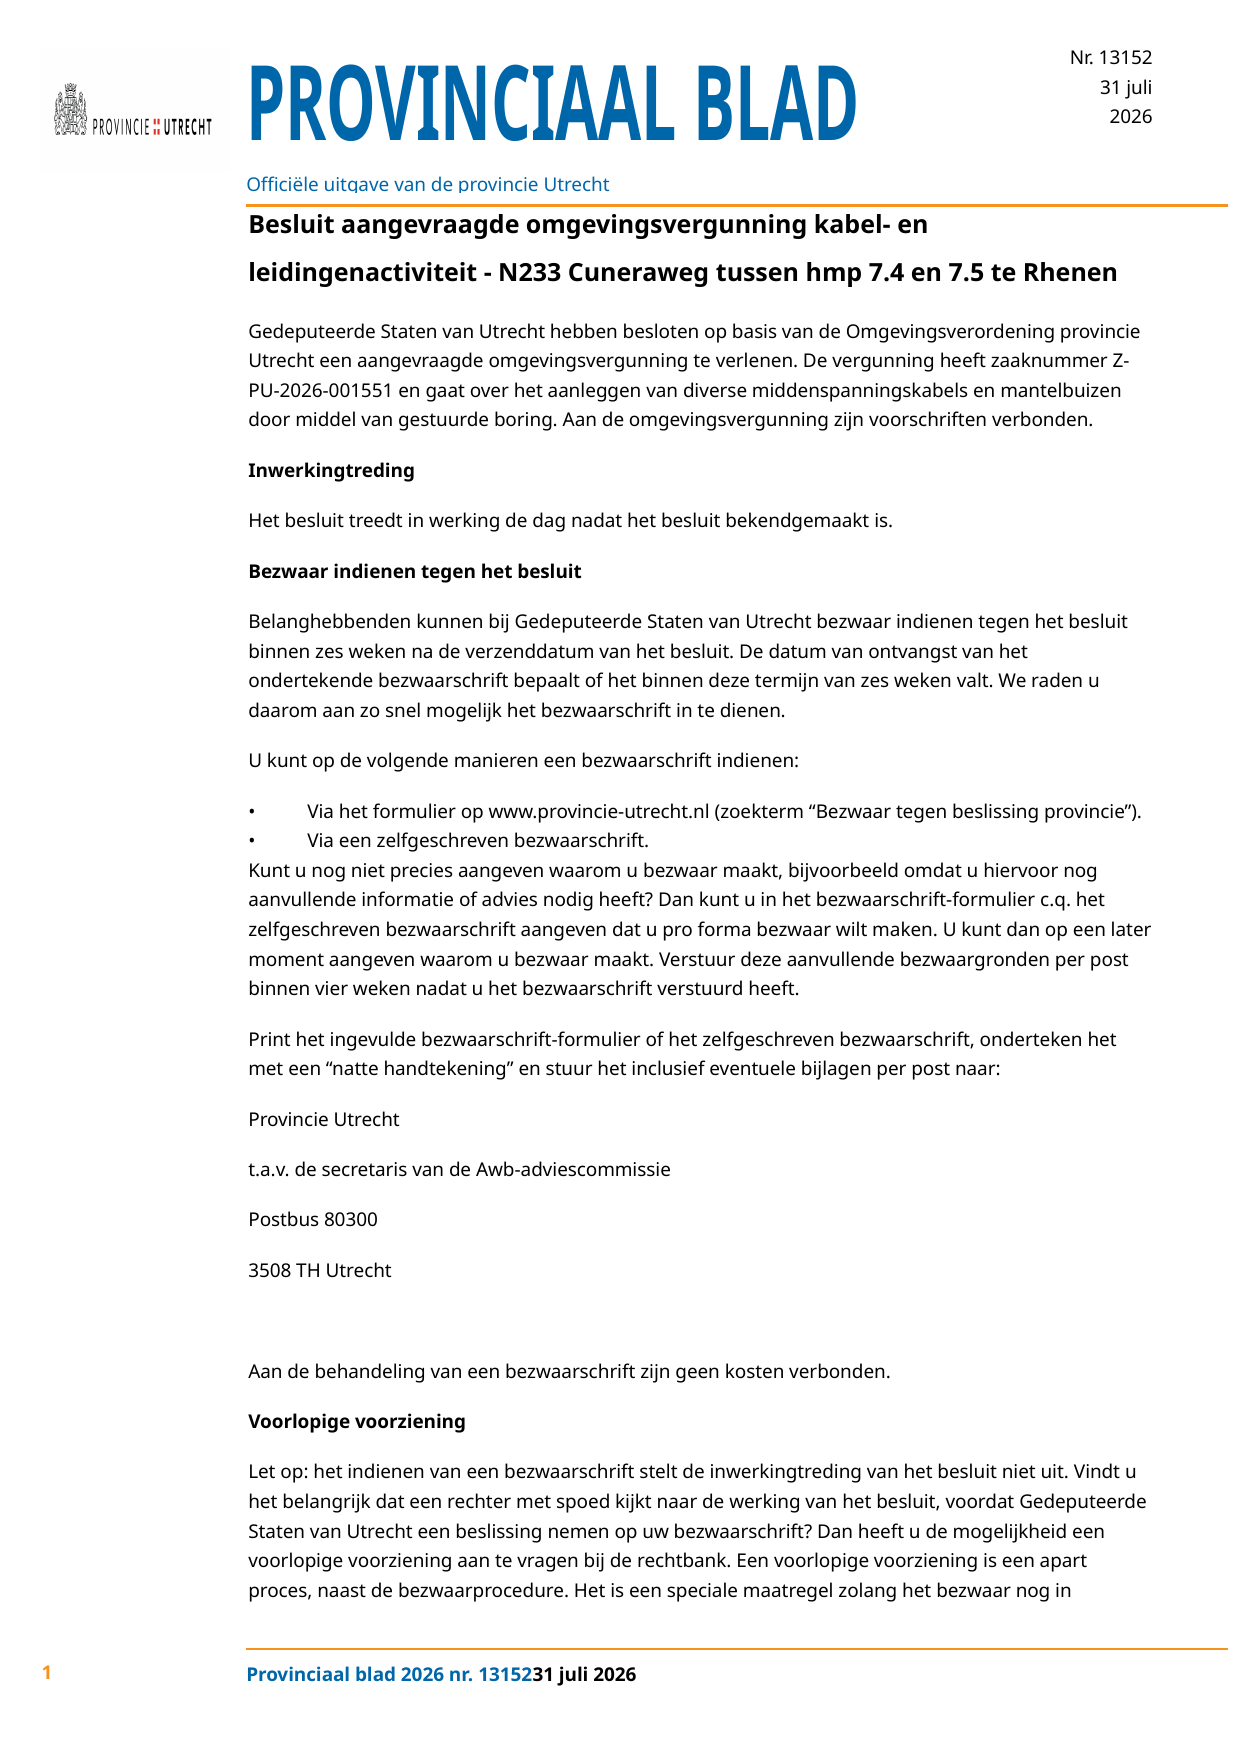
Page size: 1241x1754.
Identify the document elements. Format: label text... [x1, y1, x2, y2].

text Inwerkingtreding [248, 457, 1152, 483]
text Voorlopige voorziening [248, 1408, 1152, 1434]
text Het besluit treedt in werking de dag nadat het besluit bekendgemaakt is. [248, 507, 1152, 533]
text Aan de behandeling van een bezwaarschrift zijn geen kosten verbonden. [248, 1358, 1152, 1384]
text Kunt u nog niet precies aangeven waarom u bezwaar maakt, bijvoorbeeld omdat u hiervoor nog aanvullende informatie of advies nodig heeft? Dan kunt u in het bezwaarschrift-formulier c.q. het zelfgeschreven bezwaarschrift aangeven dat u pro forma bezwaar wilt maken. U kunt dan op een later moment aangeven waarom u bezwaar maakt. Verstuur deze aanvullende bezwaargronden per post binnen vier weken nadat u het bezwaarschrift verstuurd heeft. [248, 857, 1152, 1001]
text Postbus 80300 [248, 1207, 1152, 1232]
text Print het ingevulde bezwaarschrift-formulier of het zelfgeschreven bezwaarschrift, onderteken het met een “natte handtekening” en stuur het inclusief eventuele bijlagen per post naar: [248, 1026, 1152, 1081]
text 3508 TH Utrecht [248, 1257, 1152, 1283]
text Bezwaar indienen tegen het besluit [248, 558, 1152, 584]
text Gedeputeerde Staten van Utrecht hebben besloten op basis van de Omgevingsverordening provincie Utrecht een aangevraagde omgevingsvergunning te verlenen. De vergunning heeft zaaknummer Z-PU-2026-001551 en gaat over het aanleggen van diverse middenspanningskabels en mantelbuizen door middel van gestuurde boring. Aan de omgevingsvergunning zijn voorschriften verbonden. [248, 318, 1152, 432]
text Provincie Utrecht [248, 1106, 1152, 1132]
list Via een zelfgeschreven bezwaarschrift. [248, 827, 1152, 853]
text U kunt op de volgende manieren een bezwaarschrift indienen: [248, 747, 1152, 773]
text Besluit aangevraagde omgevingsvergunning kabel- en leidingenactiviteit - N233 Cuneraweg tussen hmp 7.4 en 7.5 te Rhenen [248, 207, 1152, 288]
picture [41, 47, 231, 172]
text Let op: het indienen van een bezwaarschrift stelt de inwerkingtreding van het besluit niet uit. Vindt u het belangrijk dat een rechter met spoed kijkt naar de werking van het besluit, voordat Gedeputeerde Staten van Utrecht een beslissing nemen op uw bezwaarschrift? Dan heeft u de mogelijkheid een voorlopige voorziening aan te vragen bij de rechtbank. Een voorlopige voorziening is een apart proces, naast de bezwaarprocedure. Het is een speciale maatregel zolang het bezwaar nog in [248, 1459, 1152, 1603]
text t.a.v. de secretaris van de Awb-adviescommissie [248, 1156, 1152, 1182]
list Via het formulier op www.provincie-utrecht.nl (zoekterm “Bezwaar tegen beslissing provincie”). [248, 798, 1152, 824]
text Belanghebbenden kunnen bij Gedeputeerde Staten van Utrecht bezwaar indienen tegen het besluit binnen zes weken na de verzenddatum van het besluit. De datum van ontvangst van het ondertekende bezwaarschrift bepaalt of het binnen deze termijn van zes weken valt. We raden u daarom aan zo snel mogelijk het bezwaarschrift in te dienen. [248, 608, 1152, 723]
